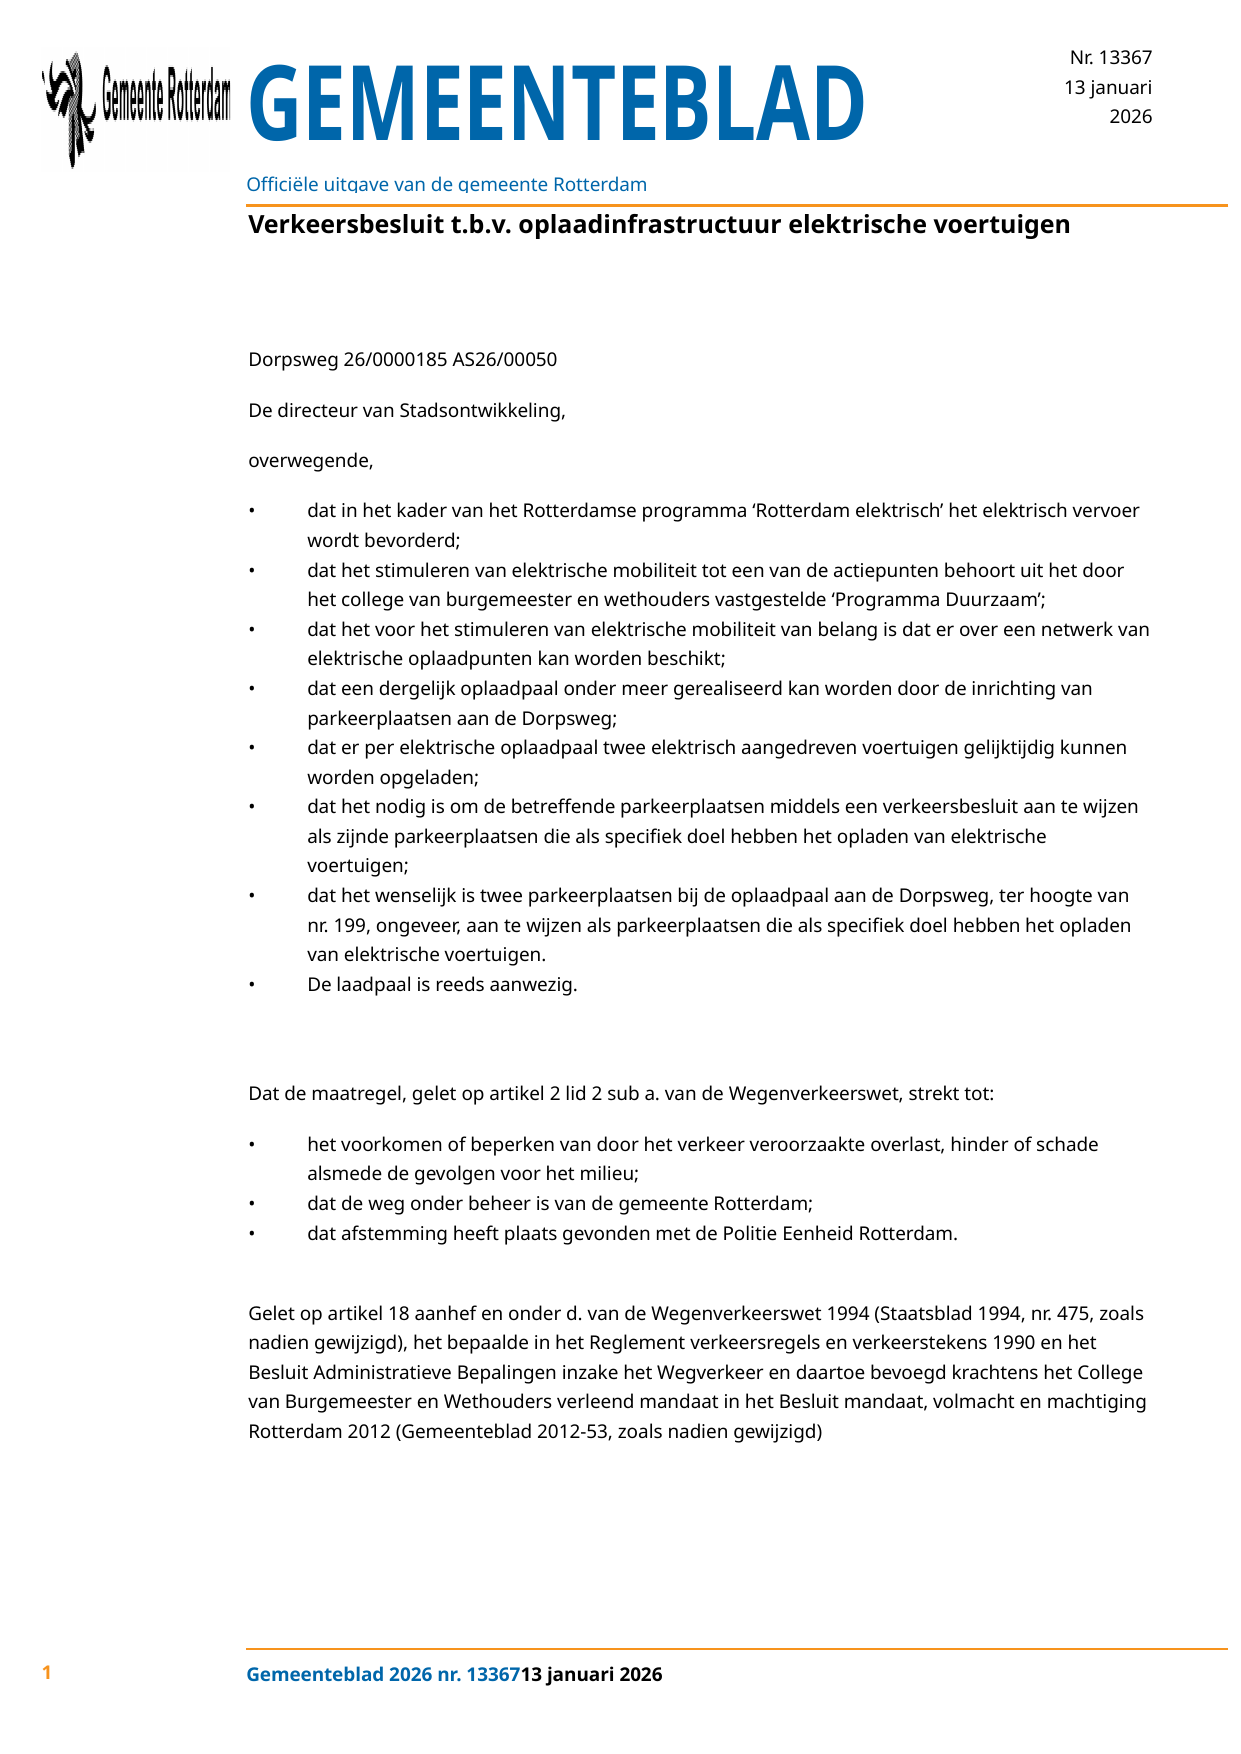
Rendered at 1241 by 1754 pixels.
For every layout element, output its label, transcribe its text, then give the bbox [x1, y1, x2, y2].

list De laadpaal is reeds aanwezig. [248, 971, 1152, 997]
list dat een dergelijk oplaadpaal onder meer gerealiseerd kan worden door de inrichting van parkeerplaatsen aan de Dorpsweg; [248, 675, 1152, 731]
list dat het stimuleren van elektrische mobiliteit tot een van de actiepunten behoort uit het door het college van burgemeester en wethouders vastgestelde ‘Programma Duurzaam’; [248, 557, 1152, 612]
text overwegende, [248, 447, 1152, 473]
list dat in het kader van het Rotterdamse programma ‘Rotterdam elektrisch’ het elektrisch vervoer wordt bevorderd; [248, 498, 1152, 553]
text Gelet op artikel 18 aanhef en onder d. van de Wegenverkeerswet 1994 (Staatsblad 1994, nr. 475, zoals nadien gewijzigd), het bepaalde in het Reglement verkeersregels en verkeerstekens 1990 en het Besluit Administratieve Bepalingen inzake het Wegverkeer en daartoe bevoegd krachtens het College van Burgemeester en Wethouders verleend mandaat in het Besluit mandaat, volmacht en machtiging Rotterdam 2012 (Gemeenteblad 2012-53, zoals nadien gewijzigd) [248, 1300, 1152, 1444]
text De directeur van Stadsontwikkeling, [248, 397, 1152, 423]
list dat afstemming heeft plaats gevonden met de Politie Eenheid Rotterdam. [248, 1220, 1152, 1246]
picture [41, 47, 231, 172]
list het voorkomen of beperken van door het verkeer veroorzaakte overlast, hinder of schade alsmede de gevolgen voor het milieu; [248, 1131, 1152, 1186]
list dat het nodig is om de betreffende parkeerplaatsen middels een verkeersbesluit aan te wijzen als zijnde parkeerplaatsen die als specifiek doel hebben het opladen van elektrische voertuigen; [248, 793, 1152, 878]
list dat het voor het stimuleren van elektrische mobiliteit van belang is dat er over een netwerk van elektrische oplaadpunten kan worden beschikt; [248, 616, 1152, 671]
text Dat de maatregel, gelet op artikel 2 lid 2 sub a. van de Wegenverkeerswet, strekt tot: [248, 1081, 1152, 1106]
list dat het wenselijk is twee parkeerplaatsen bij de oplaadpaal aan de Dorpsweg, ter hoogte van nr. 199, ongeveer, aan te wijzen als parkeerplaatsen die als specifiek doel hebben het opladen van elektrische voertuigen. [248, 882, 1152, 967]
list dat er per elektrische oplaadpaal twee elektrisch aangedreven voertuigen gelijktijdig kunnen worden opgeladen; [248, 734, 1152, 790]
list dat de weg onder beheer is van de gemeente Rotterdam; [248, 1190, 1152, 1216]
text Verkeersbesluit t.b.v. oplaadinfrastructuur elektrische voertuigen [248, 207, 1152, 241]
text Dorpsweg 26/0000185 AS26/00050 [248, 346, 1152, 372]
